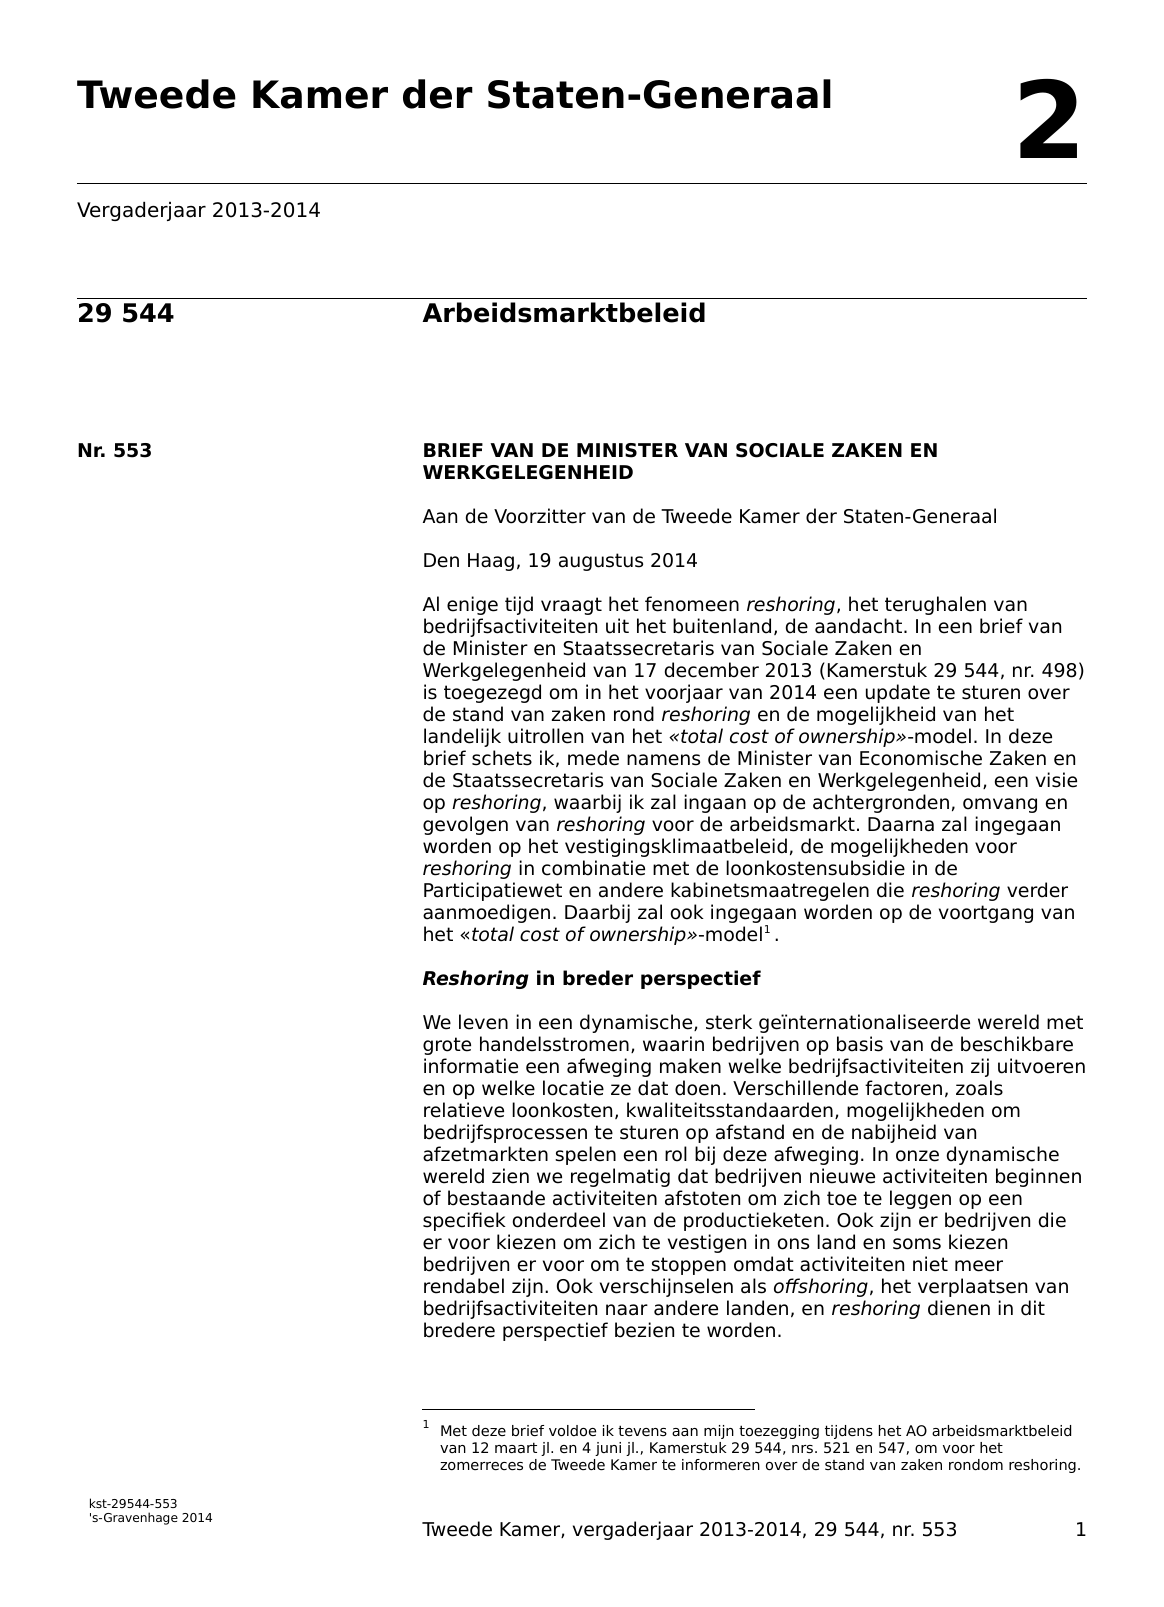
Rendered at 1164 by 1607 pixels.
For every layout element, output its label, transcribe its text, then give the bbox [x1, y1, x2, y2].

text Den Haag, 19 augustus 2014 [422, 550, 1087, 572]
table_cell Vergaderjaar 2013-2014 [77, 184, 1087, 298]
text Met deze brief voldoe ik tevens aan mijn toezegging tijdens het AO arbeidsmarktbeleid van 12 maart jl. en 4 juni jl., Kamerstuk 29 544, nrs. 521 en 547, om voor het zomerreces de Tweede Kamer te informeren over de stand van zaken rondom reshoring. [422, 1418, 1087, 1474]
subtitle Reshoring in breder perspectief [422, 968, 1087, 990]
text Aan de Voorzitter van de Tweede Kamer der Staten-Generaal [422, 506, 1087, 528]
subtitle 29 544 Arbeidsmarktbeleid [77, 299, 1087, 329]
text 's-Gravenhage 2014 [88, 1511, 323, 1525]
text kst-29544-553 [88, 1497, 323, 1511]
subtitle Nr. 553 BRIEF VAN DE MINISTER VAN SOCIALE ZAKEN EN WERKGELEGENHEID [77, 440, 1087, 484]
text We leven in een dynamische, sterk geïnternationaliseerde wereld met grote handelsstromen, waarin bedrijven op basis van de beschikbare informatie een afweging maken welke bedrijfsactiviteiten zij uitvoeren en op welke locatie ze dat doen. Verschillende factoren, zoals relatieve loonkosten, kwaliteitsstandaarden, mogelijkheden om bedrijfsprocessen te sturen op afstand en de nabijheid van afzetmarkten spelen een rol bij deze afweging. In onze dynamische wereld zien we regelmatig dat bedrijven nieuwe activiteiten beginnen of bestaande activiteiten afstoten om zich toe te leggen op een specifiek onderdeel van de productieketen. Ook zijn er bedrijven die er voor kiezen om zich te vestigen in ons land en soms kiezen bedrijven er voor om te stoppen omdat activiteiten niet meer rendabel zijn. Ook verschijnselen als offshoring, het verplaatsen van bedrijfsactiviteiten naar andere landen, en reshoring dienen in dit bredere perspectief bezien te worden. [422, 1012, 1087, 1342]
text Al enige tijd vraagt het fenomeen reshoring, het terughalen van bedrijfsactiviteiten uit het buitenland, de aandacht. In een brief van de Minister en Staatssecretaris van Sociale Zaken en Werkgelegenheid van 17 december 2013 (Kamerstuk 29 544, nr. 498) is toegezegd om in het voorjaar van 2014 een update te sturen over de stand van zaken rond reshoring en de mogelijkheid van het landelijk uitrollen van het «total cost of ownership»-model. In deze brief schets ik, mede namens de Minister van Economische Zaken en de Staatssecretaris van Sociale Zaken en Werkgelegenheid, een visie op reshoring, waarbij ik zal ingaan op de achtergronden, omvang en gevolgen van reshoring voor de arbeidsmarkt. Daarna zal ingegaan worden op het vestigingsklimaatbeleid, de mogelijkheden voor reshoring in combinatie met de loonkostensubsidie in de Participatiewet en andere kabinetsmaatregelen die reshoring verder aanmoedigen. Daarbij zal ook ingegaan worden op de voortgang van het «total cost of ownership»-model. [422, 594, 1087, 946]
table_header Tweede Kamer der Staten-Generaal [77, 59, 886, 183]
table_header 2 [886, 59, 1087, 183]
